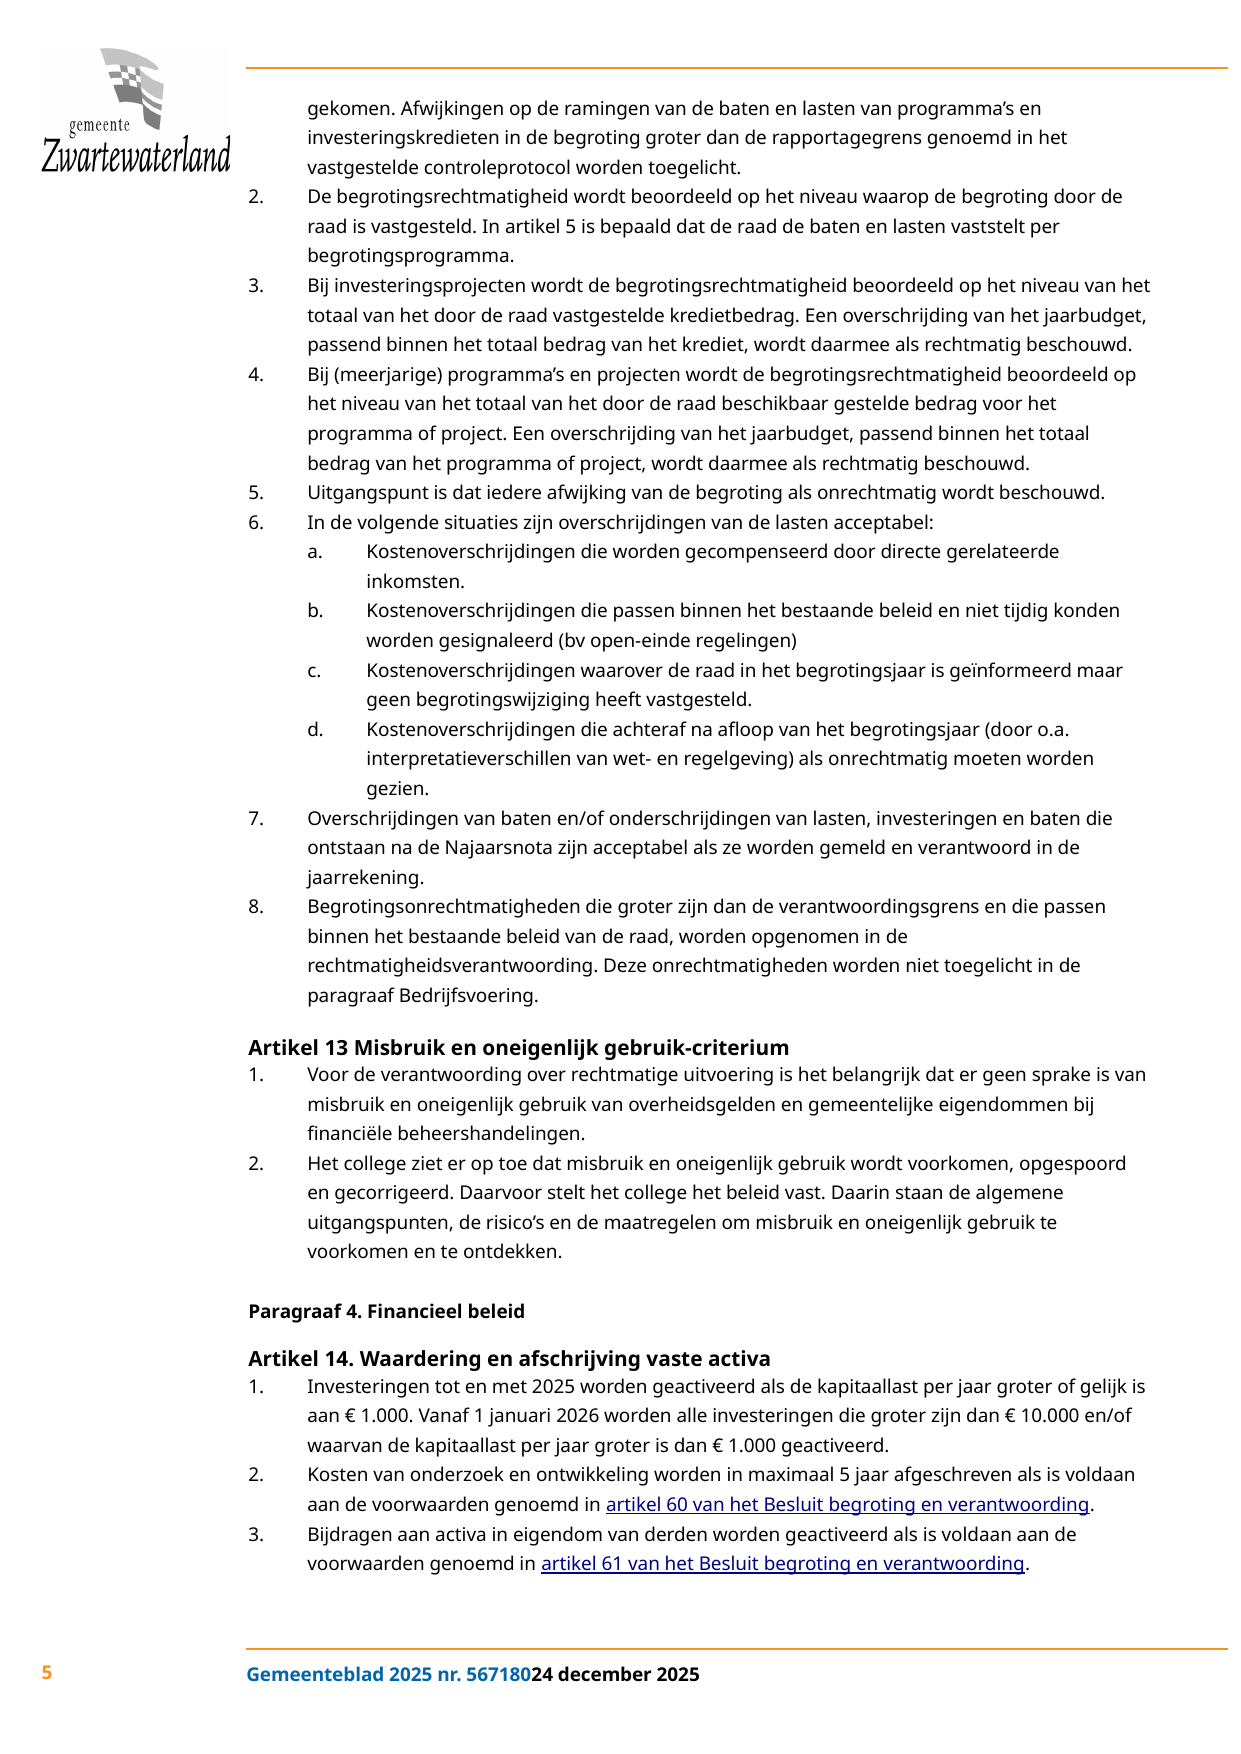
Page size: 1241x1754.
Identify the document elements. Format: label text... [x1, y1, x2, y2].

list Uitgangspunt is dat iedere afwijking van de begroting als onrechtmatig wordt beschouwd. [248, 479, 1152, 505]
list Overschrijdingen van baten en/of onderschrijdingen van lasten, investeringen en baten die ontstaan na de Najaarsnota zijn acceptabel als ze worden gemeld en verantwoord in de jaarrekening. [248, 805, 1152, 890]
list Begrotingsonrechtmatigheden die groter zijn dan de verantwoordingsgrens en die passen binnen het bestaande beleid van de raad, worden opgenomen in de rechtmatigheidsverantwoording. Deze onrechtmatigheden worden niet toegelicht in de paragraaf Bedrijfsvoering. [248, 893, 1152, 1008]
list Bijdragen aan activa in eigendom van derden worden geactiveerd als is voldaan aan de voorwaarden genoemd in artikel 61 van het Besluit begroting en verantwoording. [248, 1521, 1152, 1576]
list Bij investeringsprojecten wordt de begrotingsrechtmatigheid beoordeeld op het niveau van het totaal van het door de raad vastgestelde kredietbedrag. Een overschrijding van het jaarbudget, passend binnen het totaal bedrag van het krediet, wordt daarmee als rechtmatig beschouwd. [248, 272, 1152, 357]
list Kosten van onderzoek en ontwikkeling worden in maximaal 5 jaar afgeschreven als is voldaan aan de voorwaarden genoemd in artikel 60 van het Besluit begroting en verantwoording. [248, 1462, 1152, 1517]
list gekomen. Afwijkingen op de ramingen van de baten en lasten van programma’s en investeringskredieten in de begroting groter dan de rapportagegrens genoemd in het vastgestelde controleprotocol worden toegelicht. [248, 95, 1152, 180]
list Het college ziet er op toe dat misbruik en oneigenlijk gebruik wordt voorkomen, opgespoord en gecorrigeerd. Daarvoor stelt het college het beleid vast. Daarin staan de algemene uitgangspunten, de risico’s en de maatregelen om misbruik en oneigenlijk gebruik te voorkomen en te ontdekken. [248, 1150, 1152, 1264]
list Kostenoverschrijdingen die achteraf na afloop van het begrotingsjaar (door o.a. interpretatieverschillen van wet- en regelgeving) als onrechtmatig moeten worden gezien. [307, 716, 1152, 801]
picture [41, 47, 231, 172]
list Kostenoverschrijdingen die worden gecompenseerd door directe gerelateerde inkomsten. [307, 538, 1152, 594]
list Voor de verantwoording over rechtmatige uitvoering is het belangrijk dat er geen sprake is van misbruik en oneigenlijk gebruik van overheidsgelden en gemeentelijke eigendommen bij financiële beheershandelingen. [248, 1061, 1152, 1146]
list De begrotingsrechtmatigheid wordt beoordeeld op het niveau waarop de begroting door de raad is vastgesteld. In artikel 5 is bepaald dat de raad de baten en lasten vaststelt per begrotingsprogramma. [248, 183, 1152, 268]
list Kostenoverschrijdingen waarover de raad in het begrotingsjaar is geïnformeerd maar geen begrotingswijziging heeft vastgesteld. [307, 657, 1152, 712]
list In de volgende situaties zijn overschrijdingen van de lasten acceptabel: [248, 509, 1152, 535]
list Kostenoverschrijdingen die passen binnen het bestaande beleid en niet tijdig konden worden gesignaleerd (bv open-einde regelingen) [307, 598, 1152, 653]
list Investeringen tot en met 2025 worden geactiveerd als de kapitaallast per jaar groter of gelijk is aan € 1.000. Vanaf 1 januari 2026 worden alle investeringen die groter zijn dan € 10.000 en/of waarvan de kapitaallast per jaar groter is dan € 1.000 geactiveerd. [248, 1373, 1152, 1458]
list Bij (meerjarige) programma’s en projecten wordt de begrotingsrechtmatigheid beoordeeld op het niveau van het totaal van het door de raad beschikbaar gestelde bedrag voor het programma of project. Een overschrijding van het jaarbudget, passend binnen het totaal bedrag van het programma of project, wordt daarmee als rechtmatig beschouwd. [248, 361, 1152, 476]
text Paragraaf 4. Financieel beleid [248, 1298, 1152, 1323]
text Artikel 13 Misbruik en oneigenlijk gebruik-criterium [248, 1033, 1152, 1061]
text Artikel 14. Waardering en afschrijving vaste activa [248, 1344, 1152, 1373]
